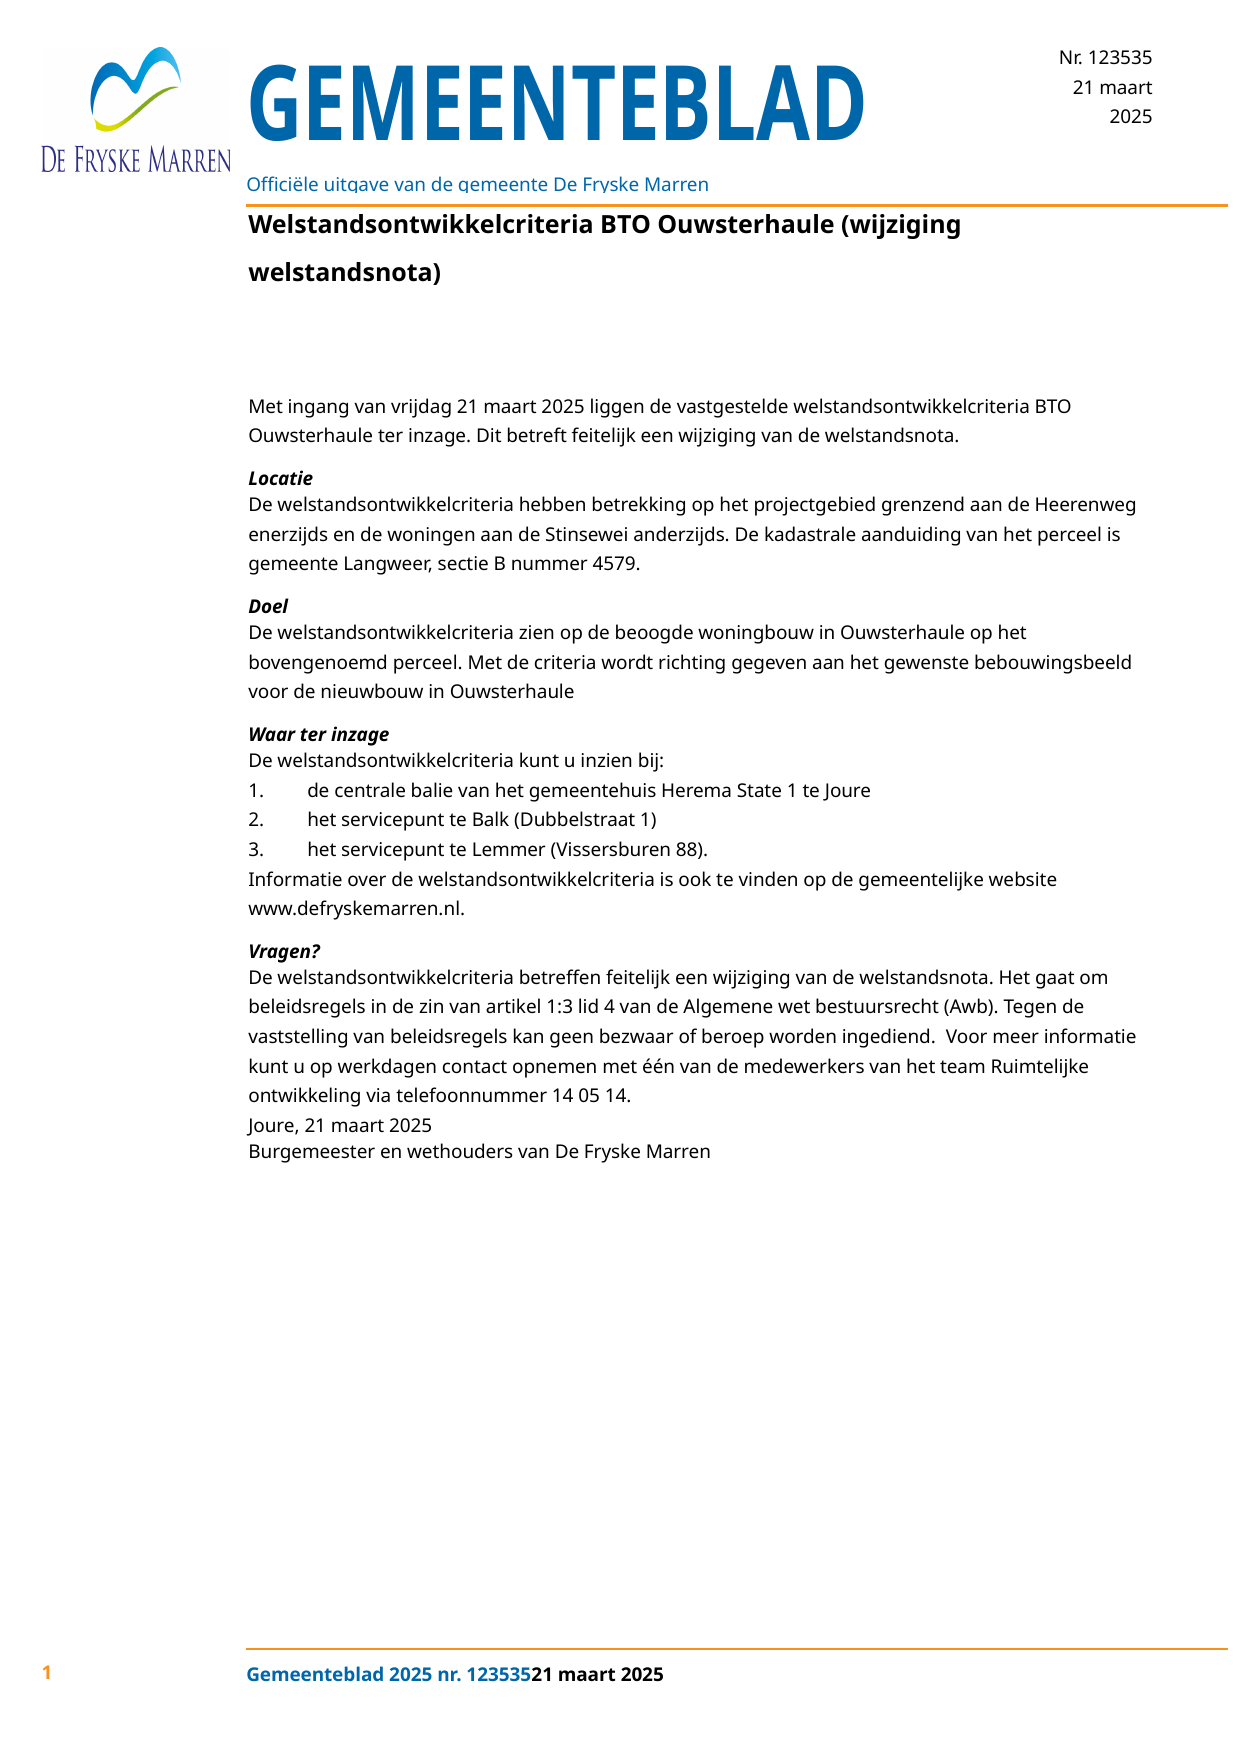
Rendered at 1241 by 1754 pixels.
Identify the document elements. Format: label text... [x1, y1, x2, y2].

text Welstandsontwikkelcriteria BTO Ouwsterhaule (wijziging welstandsnota) [248, 207, 1152, 288]
text Vragen? [248, 938, 1152, 964]
text Waar ter inzage [248, 722, 1152, 747]
text Informatie over de welstandsontwikkelcriteria is ook te vinden op de gemeentelijke website www.defryskemarren.nl. [248, 866, 1152, 921]
picture [41, 47, 231, 172]
text Joure, 21 maart 2025 [248, 1112, 1152, 1138]
text Locatie [248, 466, 1152, 491]
list de centrale balie van het gemeentehuis Herema State 1 te Joure [248, 777, 1152, 803]
list het servicepunt te Lemmer (Vissersburen 88). [248, 836, 1152, 862]
list het servicepunt te Balk (Dubbelstraat 1) [248, 807, 1152, 832]
text De welstandsontwikkelcriteria zien op de beoogde woningbouw in Ouwsterhaule op het bovengenoemd perceel. Met de criteria wordt richting gegeven aan het gewenste bebouwingsbeeld voor de nieuwbouw in Ouwsterhaule [248, 619, 1152, 704]
text De welstandsontwikkelcriteria hebben betrekking op het projectgebied grenzend aan de Heerenweg enerzijds en de woningen aan de Stinsewei anderzijds. De kadastrale aanduiding van het perceel is gemeente Langweer, sectie B nummer 4579. [248, 491, 1152, 576]
text De welstandsontwikkelcriteria kunt u inzien bij: [248, 747, 1152, 773]
text De welstandsontwikkelcriteria betreffen feitelijk een wijziging van de welstandsnota. Het gaat om beleidsregels in de zin van artikel 1:3 lid 4 van de Algemene wet bestuursrecht (Awb). Tegen de vaststelling van beleidsregels kan geen bezwaar of beroep worden ingediend. Voor meer informatie kunt u op werkdagen contact opnemen met één van de medewerkers van het team Ruimtelijke ontwikkeling via telefoonnummer 14 05 14. [248, 964, 1152, 1108]
text Met ingang van vrijdag 21 maart 2025 liggen de vastgestelde welstandsontwikkelcriteria BTO Ouwsterhaule ter inzage. Dit betreft feitelijk een wijziging van de welstandsnota. [248, 393, 1152, 448]
text Burgemeester en wethouders van De Fryske Marren [248, 1138, 1152, 1163]
text Doel [248, 594, 1152, 619]
